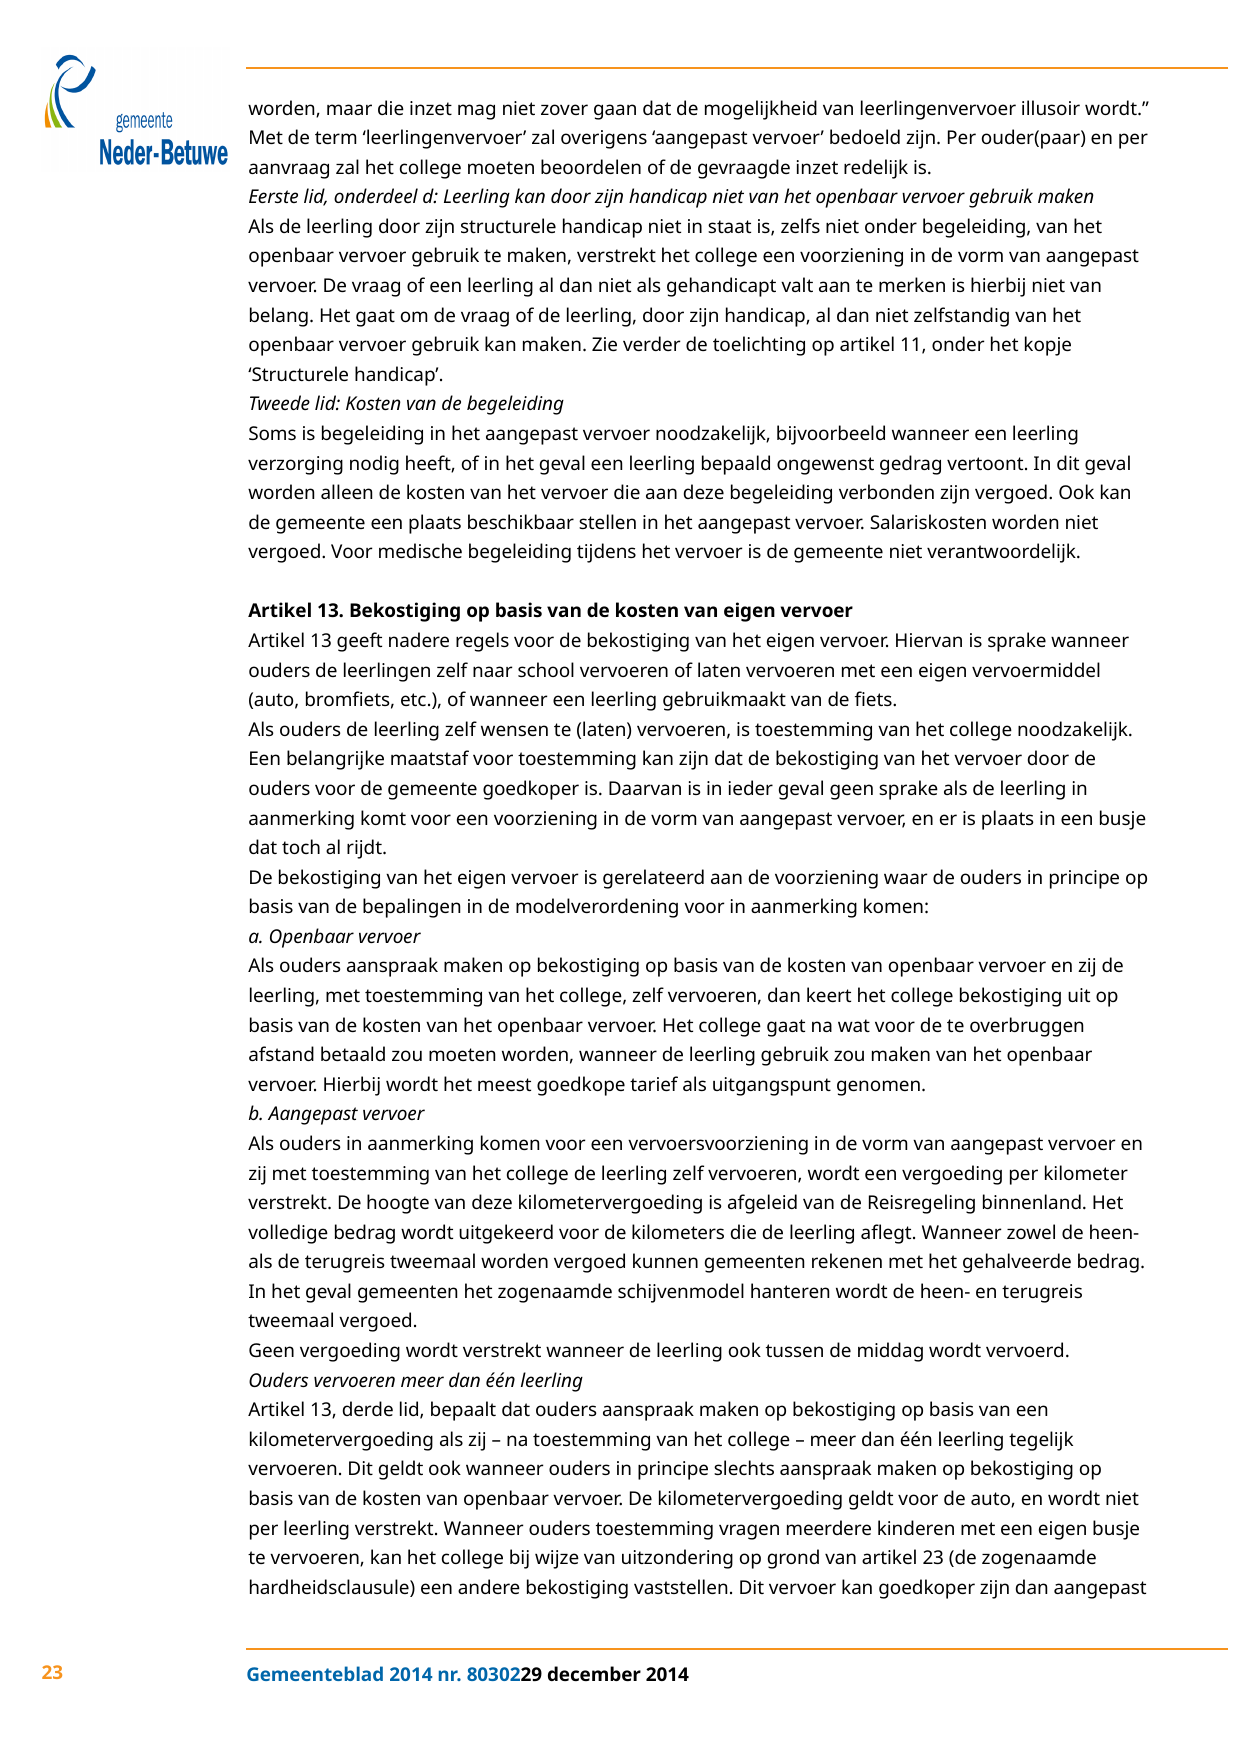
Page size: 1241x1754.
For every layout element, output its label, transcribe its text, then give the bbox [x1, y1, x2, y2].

text Artikel 13, derde lid, bepaalt dat ouders aanspraak maken op bekostiging op basis van een kilometervergoeding als zij – na toestemming van het college – meer dan één leerling tegelijk vervoeren. Dit geldt ook wanneer ouders in principe slechts aanspraak maken op bekostiging op basis van de kosten van openbaar vervoer. De kilometervergoeding geldt voor de auto, en wordt niet per leerling verstrekt. Wanneer ouders toestemming vragen meerdere kinderen met een eigen busje te vervoeren, kan het college bij wijze van uitzondering op grond van artikel 23 (de zogenaamde hardheidsclausule) een andere bekostiging vaststellen. Dit vervoer kan goedkoper zijn dan aangepast [248, 1396, 1152, 1600]
text De bekostiging van het eigen vervoer is gerelateerd aan de voorziening waar de ouders in principe op basis van de bepalingen in de modelverordening voor in aanmerking komen: [248, 864, 1152, 919]
text Artikel 13 geeft nadere regels voor de bekostiging van het eigen vervoer. Hiervan is sprake wanneer ouders de leerlingen zelf naar school vervoeren of laten vervoeren met een eigen vervoermiddel (auto, bromfiets, etc.), of wanneer een leerling gebruikmaakt van de fiets. [248, 627, 1152, 712]
text Soms is begeleiding in het aangepast vervoer noodzakelijk, bijvoorbeeld wanneer een leerling verzorging nodig heeft, of in het geval een leerling bepaald ongewenst gedrag vertoont. In dit geval worden alleen de kosten van het vervoer die aan deze begeleiding verbonden zijn vergoed. Ook kan de gemeente een plaats beschikbaar stellen in het aangepast vervoer. Salariskosten worden niet vergoed. Voor medische begeleiding tijdens het vervoer is de gemeente niet verantwoordelijk. [248, 420, 1152, 564]
text Als ouders de leerling zelf wensen te (laten) vervoeren, is toestemming van het college noodzakelijk. Een belangrijke maatstaf voor toestemming kan zijn dat de bekostiging van het vervoer door de ouders voor de gemeente goedkoper is. Daarvan is in ieder geval geen sprake als de leerling in aanmerking komt voor een voorziening in de vorm van aangepast vervoer, en er is plaats in een busje dat toch al rijdt. [248, 716, 1152, 860]
text Geen vergoeding wordt verstrekt wanneer de leerling ook tussen de middag wordt vervoerd. [248, 1337, 1152, 1363]
text Als ouders in aanmerking komen voor een vervoersvoorziening in de vorm van aangepast vervoer en zij met toestemming van het college de leerling zelf vervoeren, wordt een vergoeding per kilometer verstrekt. De hoogte van deze kilometervergoeding is afgeleid van de Reisregeling binnenland. Het volledige bedrag wordt uitgekeerd voor de kilometers die de leerling aflegt. Wanneer zowel de heen- als de terugreis tweemaal worden vergoed kunnen gemeenten rekenen met het gehalveerde bedrag. In het geval gemeenten het zogenaamde schijvenmodel hanteren wordt de heen- en terugreis tweemaal vergoed. [248, 1130, 1152, 1333]
text Artikel 13. Bekostiging op basis van de kosten van eigen vervoer [248, 598, 1152, 623]
text Tweede lid: Kosten van de begeleiding [248, 391, 1152, 416]
text b. Aangepast vervoer [248, 1101, 1152, 1126]
text Als ouders aanspraak maken op bekostiging op basis van de kosten van openbaar vervoer en zij de leerling, met toestemming van het college, zelf vervoeren, dan keert het college bekostiging uit op basis van de kosten van het openbaar vervoer. Het college gaat na wat voor de te overbruggen afstand betaald zou moeten worden, wanneer de leerling gebruik zou maken van het openbaar vervoer. Hierbij wordt het meest goedkope tarief als uitgangspunt genomen. [248, 953, 1152, 1097]
text worden, maar die inzet mag niet zover gaan dat de mogelijkheid van leerlingenvervoer illusoir wordt.” Met de term ‘leerlingenvervoer’ zal overigens ‘aangepast vervoer’ bedoeld zijn. Per ouder(paar) en per aanvraag zal het college moeten beoordelen of de gevraagde inzet redelijk is. [248, 95, 1152, 180]
text Als de leerling door zijn structurele handicap niet in staat is, zelfs niet onder begeleiding, van het openbaar vervoer gebruik te maken, verstrekt het college een voorziening in de vorm van aangepast vervoer. De vraag of een leerling al dan niet als gehandicapt valt aan te merken is hierbij niet van belang. Het gaat om de vraag of de leerling, door zijn handicap, al dan niet zelfstandig van het openbaar vervoer gebruik kan maken. Zie verder de toelichting op artikel 11, onder het kopje ‘Structurele handicap’. [248, 213, 1152, 387]
text Ouders vervoeren meer dan één leerling [248, 1367, 1152, 1393]
picture [41, 47, 231, 172]
text Eerste lid, onderdeel d: Leerling kan door zijn handicap niet van het openbaar vervoer gebruik maken [248, 183, 1152, 209]
text a. Openbaar vervoer [248, 923, 1152, 949]
